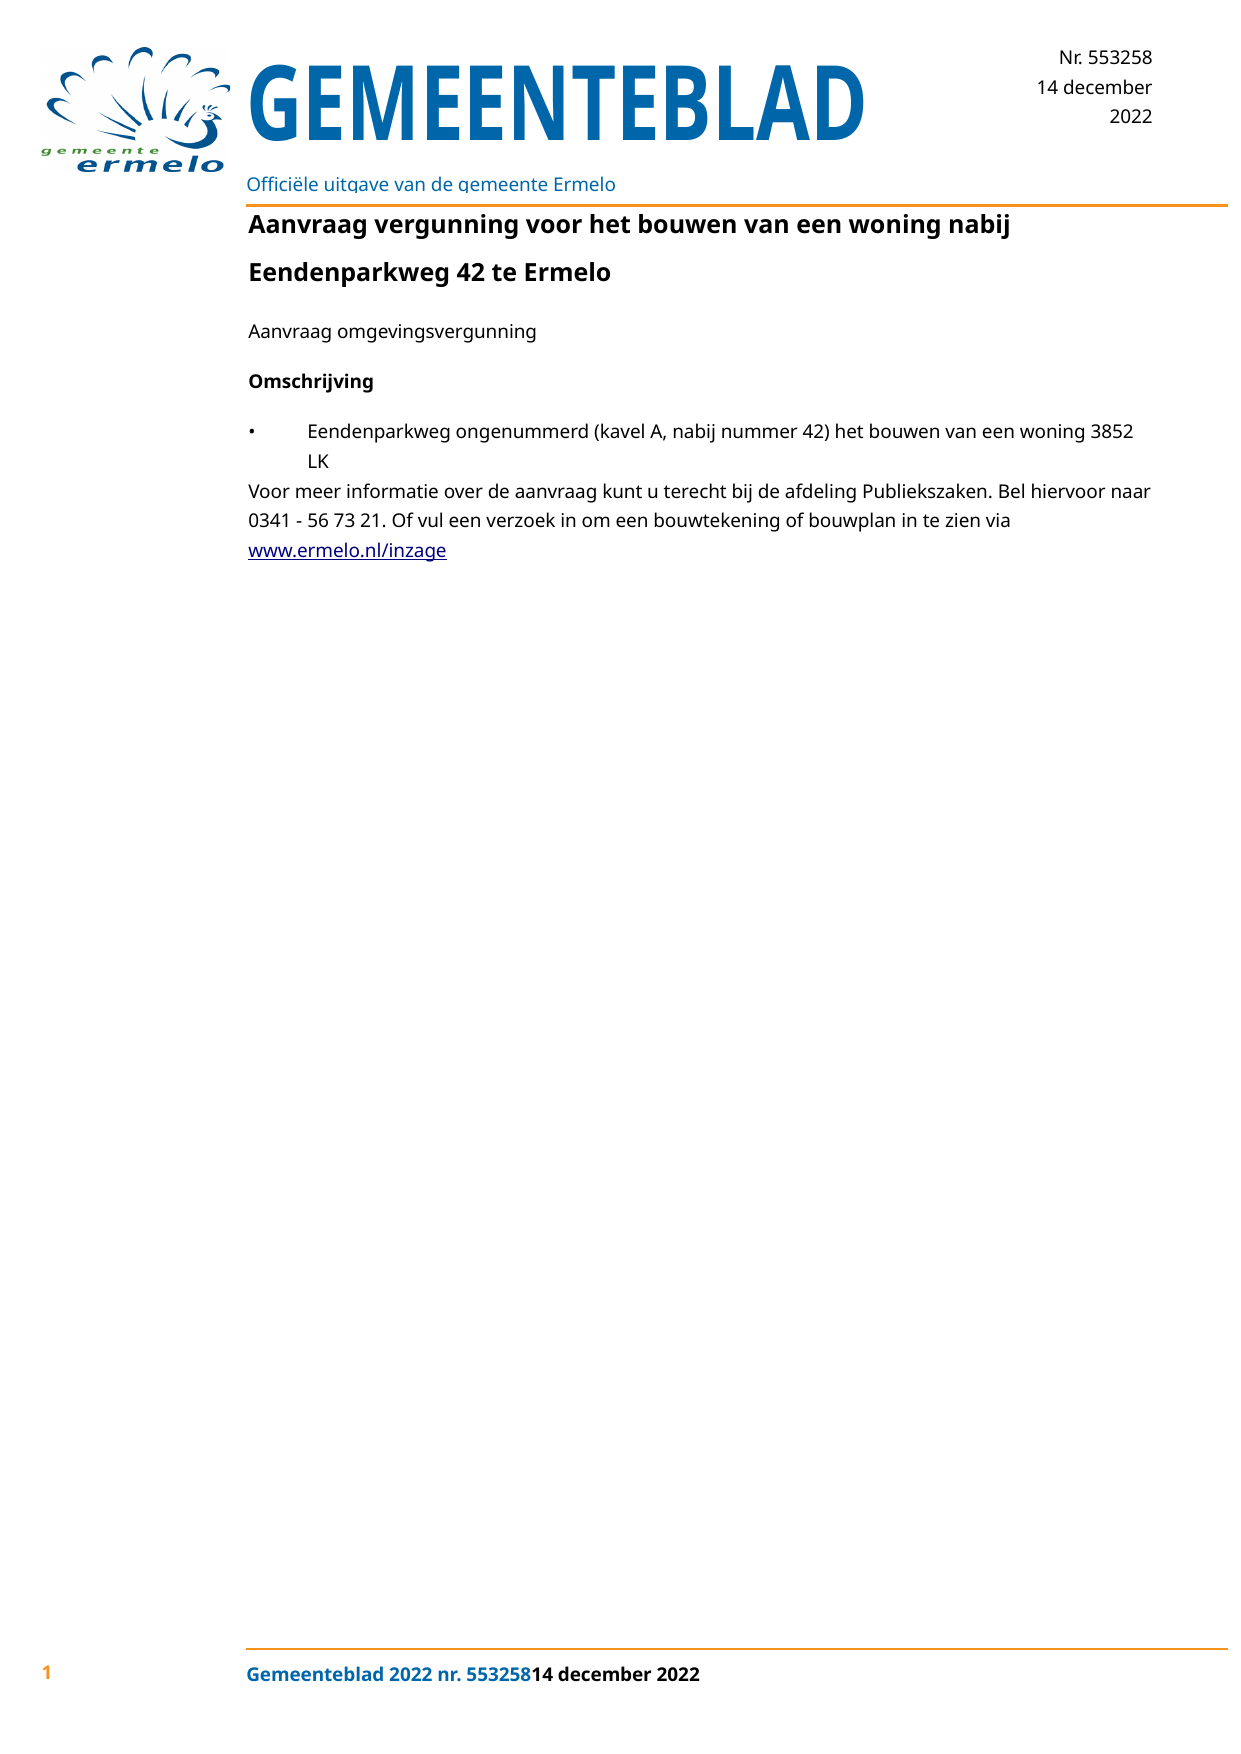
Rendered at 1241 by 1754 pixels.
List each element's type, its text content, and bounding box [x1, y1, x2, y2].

text Aanvraag vergunning voor het bouwen van een woning nabij Eendenparkweg 42 te Ermelo [248, 207, 1152, 288]
text Omschrijving [248, 368, 1152, 394]
list Eendenparkweg ongenummerd (kavel A, nabij nummer 42) het bouwen van een woning 3852 LK [248, 419, 1152, 474]
text Voor meer informatie over de aanvraag kunt u terecht bij de afdeling Publiekszaken. Bel hiervoor naar 0341 - 56 73 21. Of vul een verzoek in om een bouwtekening of bouwplan in te zien via www.ermelo.nl/inzage [248, 478, 1152, 563]
text Aanvraag omgevingsvergunning [248, 318, 1152, 344]
picture [41, 47, 231, 172]
